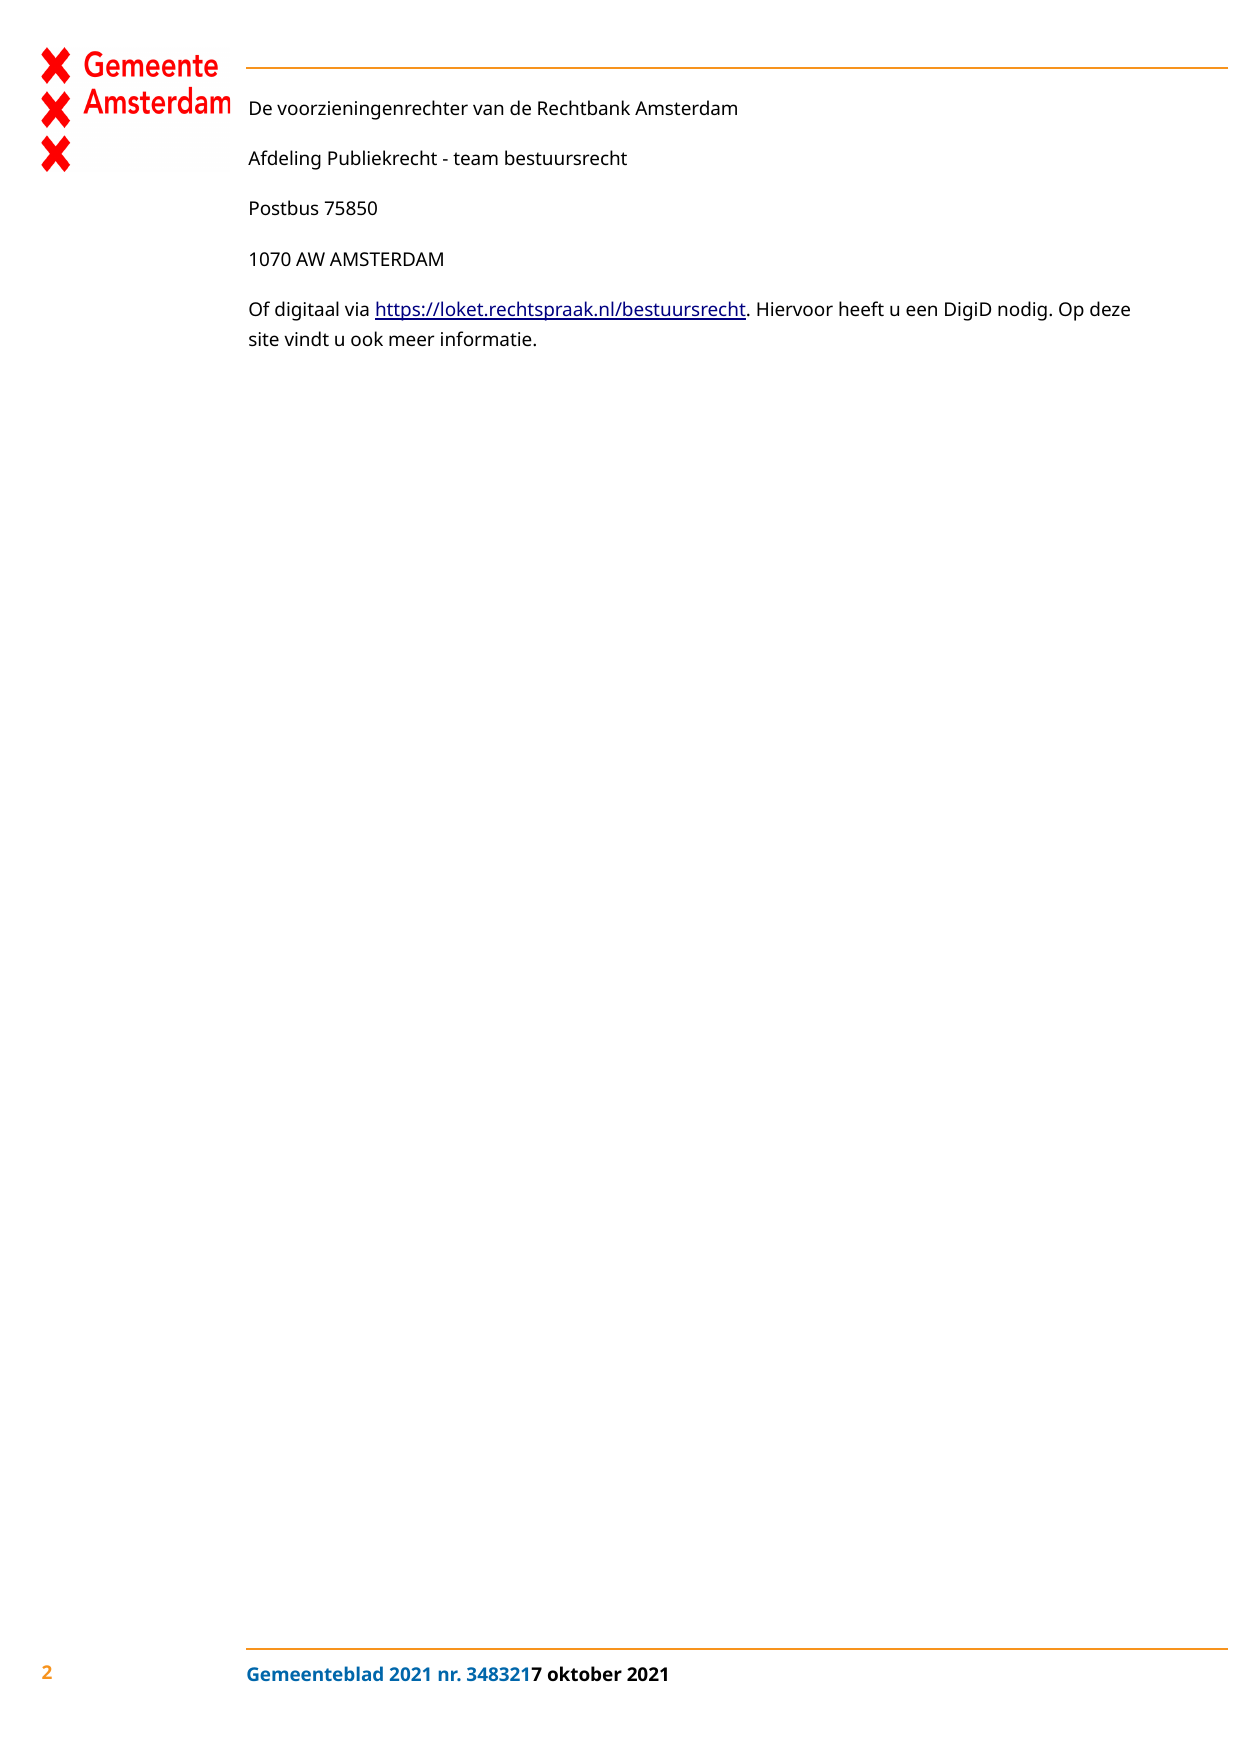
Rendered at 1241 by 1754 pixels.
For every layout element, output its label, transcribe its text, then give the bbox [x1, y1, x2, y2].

text 1070 AW AMSTERDAM [248, 246, 1152, 272]
text Afdeling Publiekrecht - team bestuursrecht [248, 145, 1152, 171]
text De voorzieningenrechter van de Rechtbank Amsterdam [248, 95, 1152, 121]
text Postbus 75850 [248, 196, 1152, 221]
picture [41, 47, 231, 172]
text Of digitaal via https://loket.rechtspraak.nl/bestuursrecht. Hiervoor heeft u een DigiD nodig. Op deze site vindt u ook meer informatie. [248, 296, 1152, 352]
